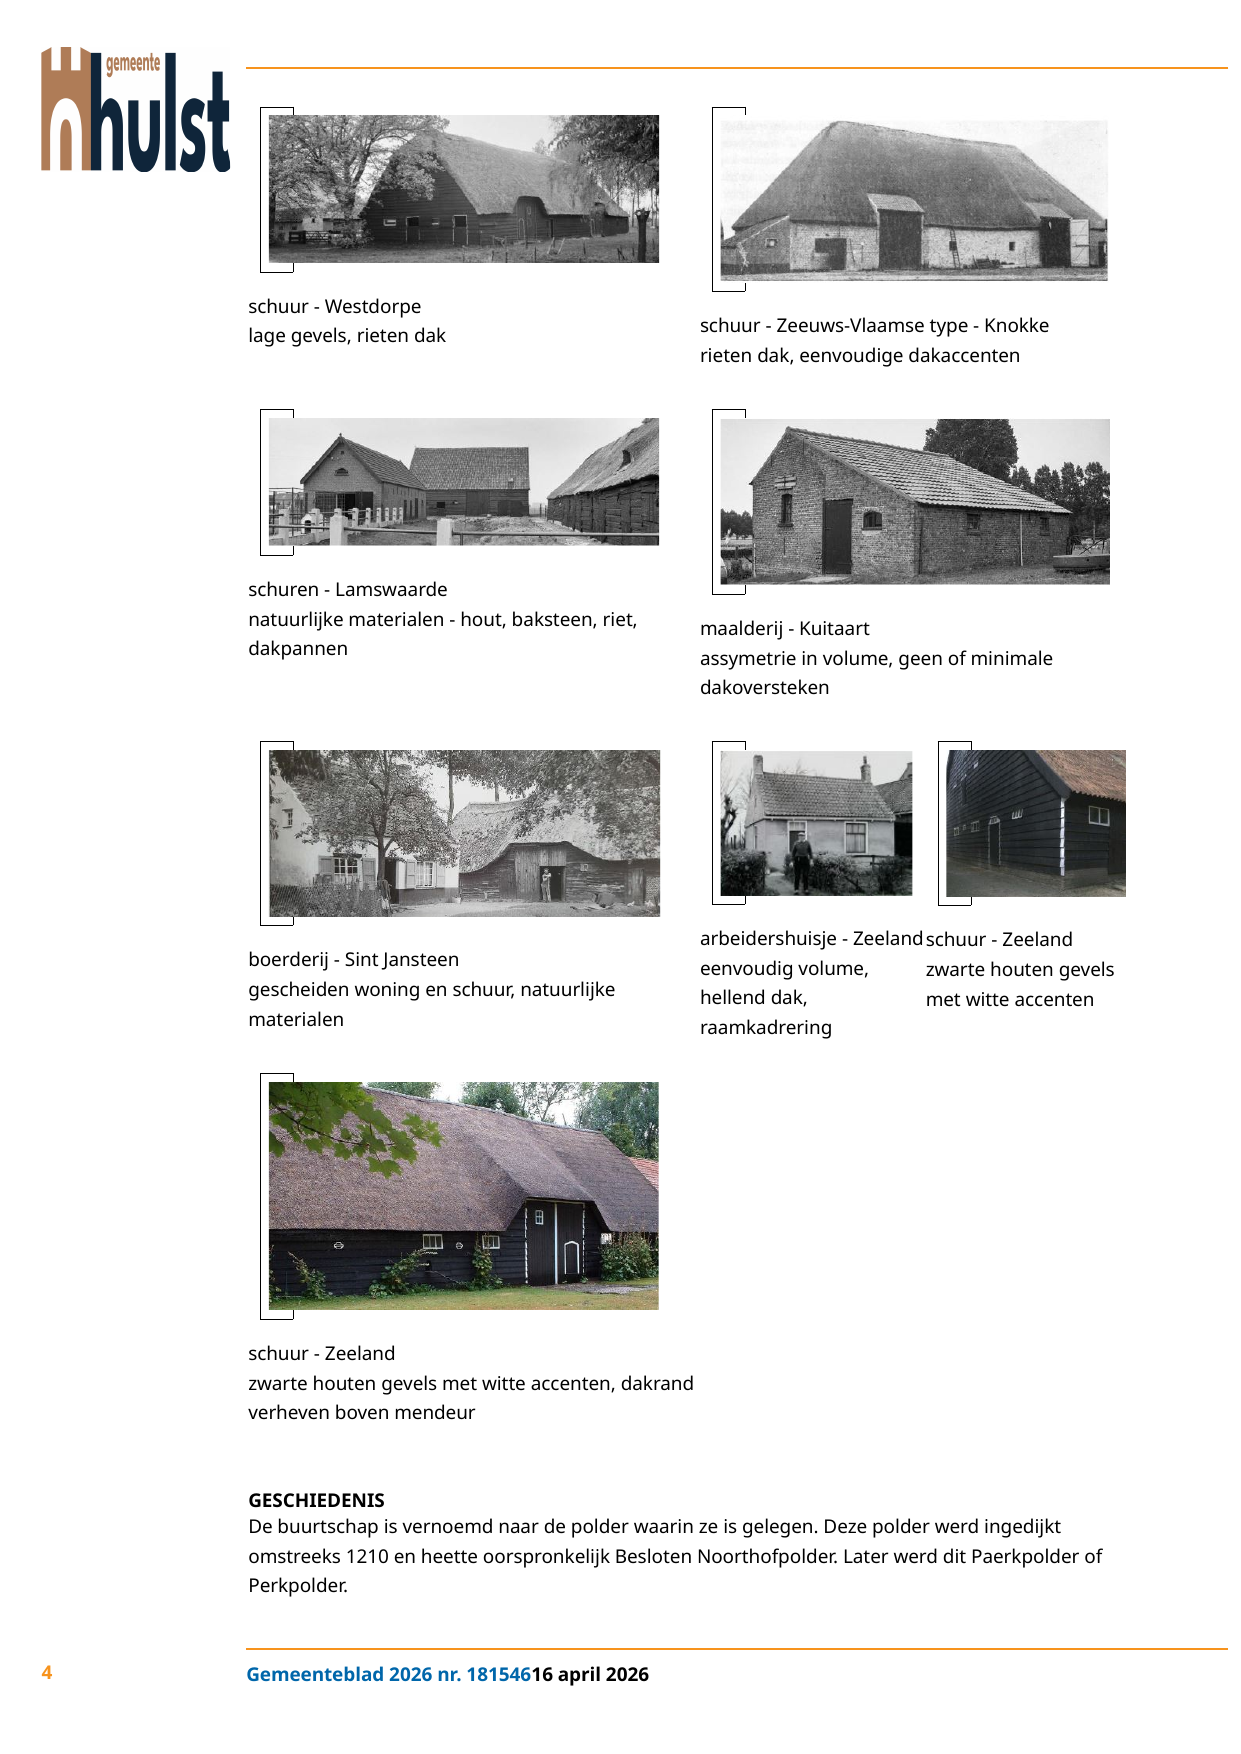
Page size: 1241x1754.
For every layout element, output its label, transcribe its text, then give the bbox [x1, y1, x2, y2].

table_cell schuur - Zeeuws-Vlaamse type - Knokke rieten dak, eenvoudige dakaccenten [700, 95, 1152, 397]
table_cell schuur - Zeeland zwarte houten gevels met witte accenten, dakrand verheven boven mendeur [248, 1061, 700, 1455]
text De buurtschap is vernoemd naar de polder waarin ze is gelegen. Deze polder werd ingedijkt omstreeks 1210 en heette oorspronkelijk Besloten Noorthofpolder. Later werd dit Paerkpolder of Perkpolder. [248, 1513, 1152, 1598]
picture [268, 115, 660, 263]
table_cell schuur - Westdorpe lage gevels, rieten dak [248, 95, 700, 397]
table_cell schuur - Zeeland zwarte houten gevels met witte accenten [926, 730, 1152, 1061]
picture [720, 750, 913, 896]
picture [946, 750, 1126, 897]
table_cell maalderij - Kuitaart assymetrie in volume, geen of minimale dakoversteken [700, 398, 1152, 729]
table_cell [700, 1061, 1152, 1455]
picture [720, 418, 1110, 585]
picture [41, 47, 231, 172]
picture [720, 115, 1109, 283]
table_cell arbeidershuisje - Zeeland eenvoudig volume, hellend dak, raamkadrering [700, 730, 926, 1061]
picture [268, 418, 660, 546]
text GESCHIEDENIS [248, 1487, 1152, 1513]
picture [268, 1082, 659, 1310]
table_cell boerderij - Sint Jansteen gescheiden woning en schuur, natuurlijke materialen [248, 730, 700, 1061]
table_cell schuren - Lamswaarde natuurlijke materialen - hout, baksteen, riet, dakpannen [248, 398, 700, 729]
picture [268, 750, 661, 917]
